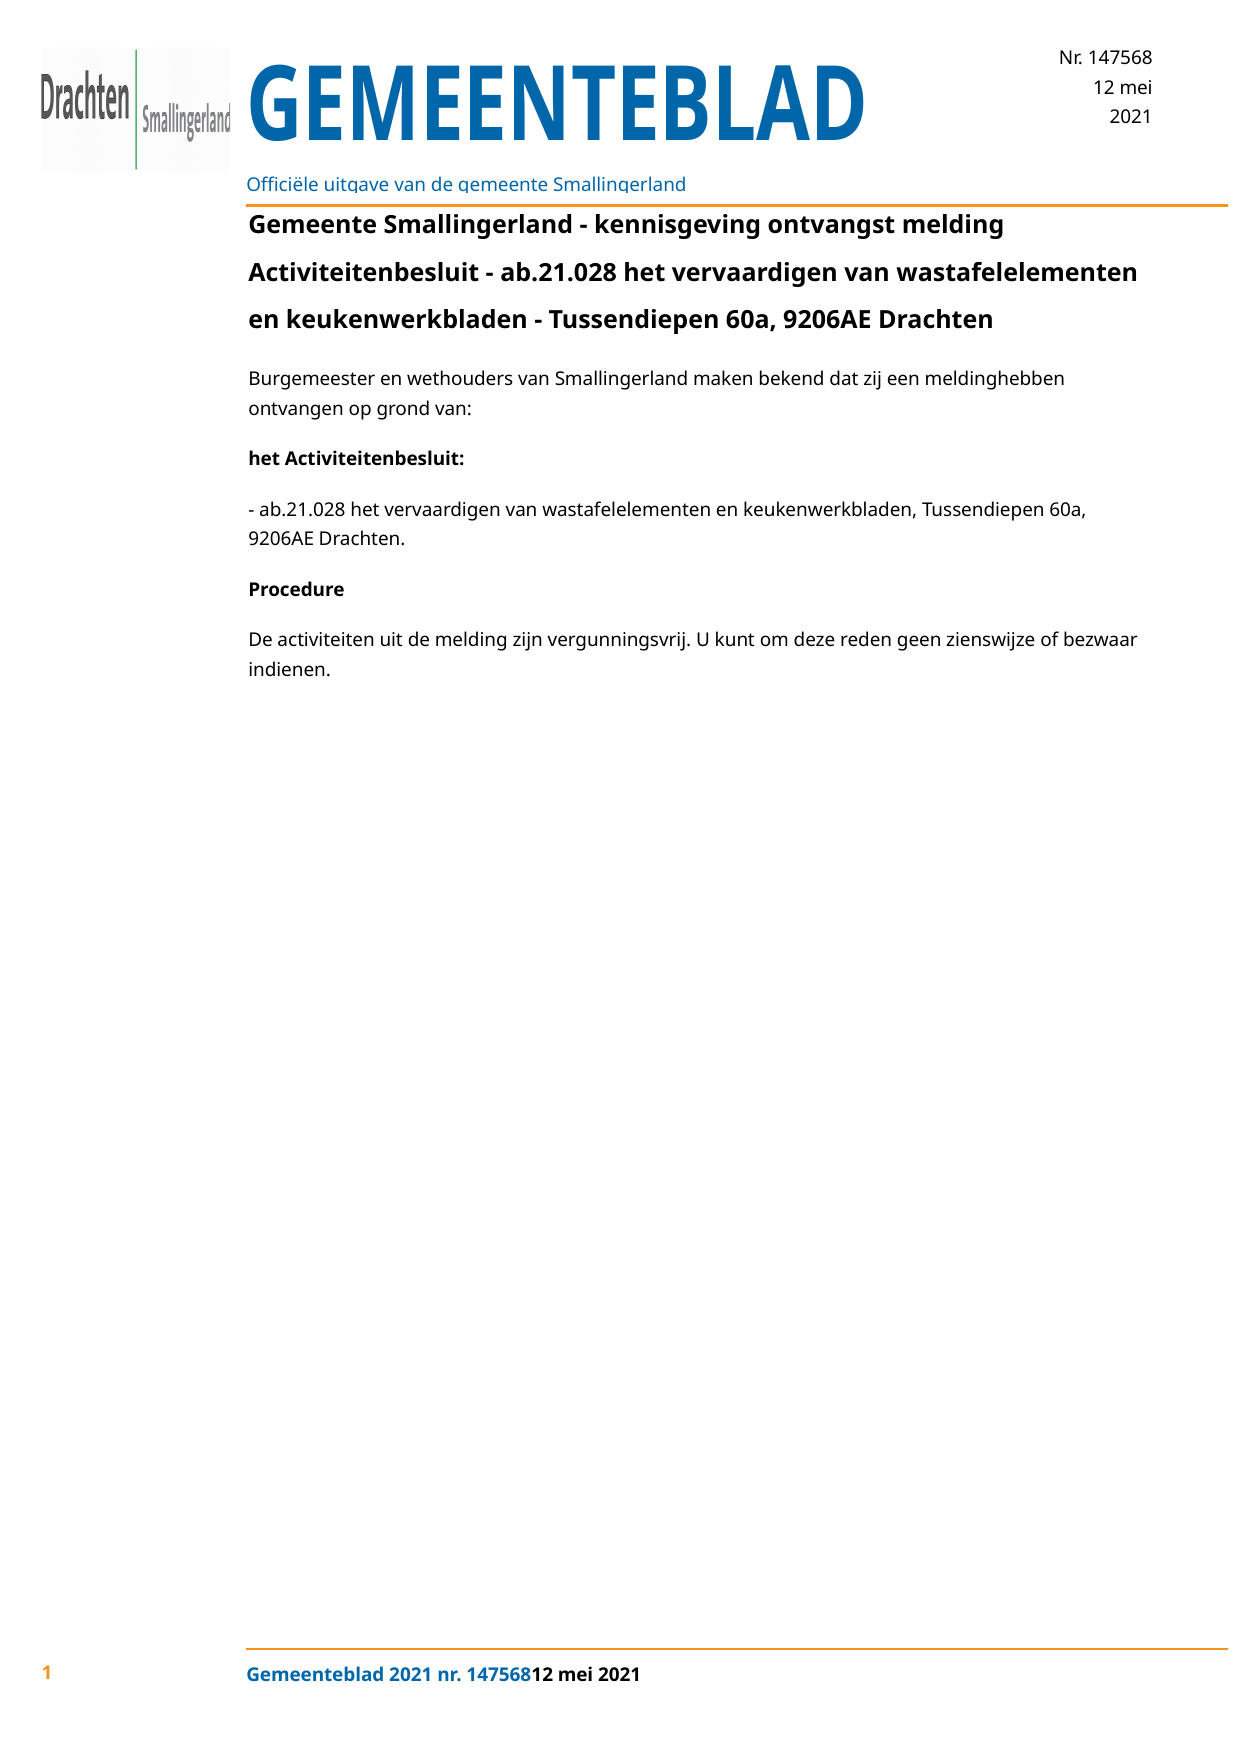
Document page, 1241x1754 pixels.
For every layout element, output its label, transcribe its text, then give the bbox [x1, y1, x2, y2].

text Procedure [248, 576, 1152, 602]
text De activiteiten uit de melding zijn vergunningsvrij. U kunt om deze reden geen zienswijze of bezwaar indienen. [248, 626, 1152, 682]
text Gemeente Smallingerland - kennisgeving ontvangst melding Activiteitenbesluit - ab.21.028 het vervaardigen van wastafelelementen en keukenwerkbladen - Tussendiepen 60a, 9206AE Drachten [248, 207, 1152, 336]
text - ab.21.028 het vervaardigen van wastafelelementen en keukenwerkbladen, Tussendiepen 60a, 9206AE Drachten. [248, 496, 1152, 551]
text Burgemeester en wethouders van Smallingerland maken bekend dat zij een meldinghebben ontvangen op grond van: [248, 366, 1152, 421]
picture [41, 47, 231, 172]
text het Activiteitenbesluit: [248, 446, 1152, 471]
